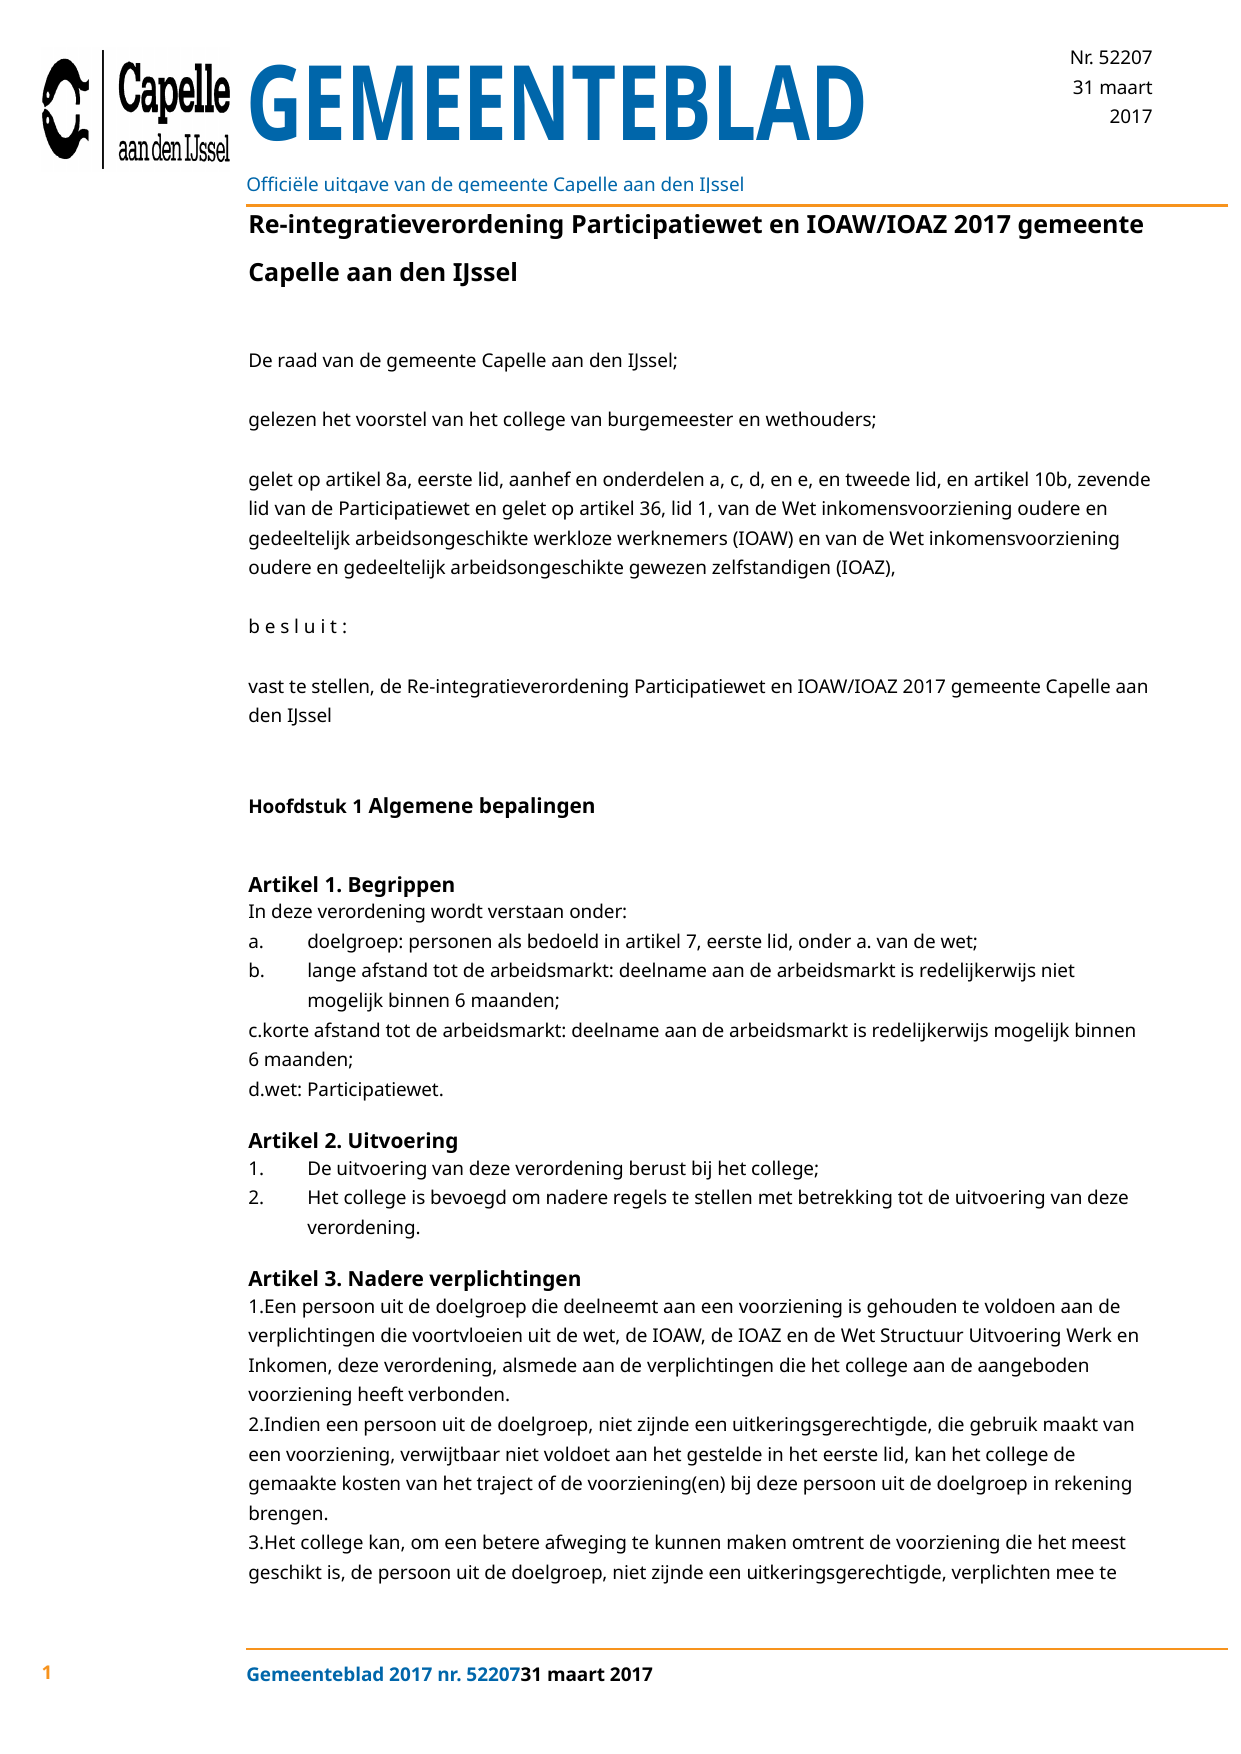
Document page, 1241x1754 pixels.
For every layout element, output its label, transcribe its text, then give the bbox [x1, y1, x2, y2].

text Artikel 2. Uitvoering [248, 1126, 1152, 1155]
list De uitvoering van deze verordening berust bij het college; [248, 1155, 1152, 1181]
text Artikel 1. Begrippen [248, 870, 1152, 898]
list Het college is bevoegd om nadere regels te stellen met betrekking tot de uitvoering van deze verordening. [248, 1184, 1152, 1240]
list lange afstand tot de arbeidsmarkt: deelname aan de arbeidsmarkt is redelijkerwijs niet mogelijk binnen 6 maanden; [248, 958, 1152, 1013]
text d.wet: Participatiewet. [248, 1076, 1152, 1102]
list doelgroep: personen als bedoeld in artikel 7, eerste lid, onder a. van de wet; [248, 928, 1152, 954]
text De raad van de gemeente Capelle aan den IJssel; [248, 347, 1152, 373]
text In deze verordening wordt verstaan onder: [248, 898, 1152, 924]
text 1.Een persoon uit de doelgroep die deelneemt aan een voorziening is gehouden te voldoen aan de verplichtingen die voortvloeien uit de wet, de IOAW, de IOAZ en de Wet Structuur Uitvoering Werk en Inkomen, deze verordening, alsmede aan de verplichtingen die het college aan de aangeboden voorziening heeft verbonden. [248, 1293, 1152, 1407]
text 2.Indien een persoon uit de doelgroep, niet zijnde een uitkeringsgerechtigde, die gebruik maakt van een voorziening, verwijtbaar niet voldoet aan het gestelde in het eerste lid, kan het college de gemaakte kosten van het traject of de voorziening(en) bij deze persoon uit de doelgroep in rekening brengen. [248, 1411, 1152, 1526]
text b e s l u i t : [248, 614, 1152, 639]
text 3.Het college kan, om een betere afweging te kunnen maken omtrent de voorziening die het meest geschikt is, de persoon uit de doelgroep, niet zijnde een uitkeringsgerechtigde, verplichten mee te [248, 1529, 1152, 1585]
text Artikel 3. Nadere verplichtingen [248, 1264, 1152, 1293]
text Re-integratieverordening Participatiewet en IOAW/IOAZ 2017 gemeente Capelle aan den IJssel [248, 207, 1152, 288]
picture [41, 47, 231, 172]
text c.korte afstand tot de arbeidsmarkt: deelname aan de arbeidsmarkt is redelijkerwijs mogelijk binnen 6 maanden; [248, 1017, 1152, 1072]
text gelezen het voorstel van het college van burgemeester en wethouders; [248, 407, 1152, 432]
text Hoofdstuk 1 Algemene bepalingen [248, 791, 1152, 820]
text gelet op artikel 8a, eerste lid, aanhef en onderdelen a, c, d, en e, en tweede lid, en artikel 10b, zevende lid van de Participatiewet en gelet op artikel 36, lid 1, van de Wet inkomensvoorziening oudere en gedeeltelijk arbeidsongeschikte werkloze werknemers (IOAW) en van de Wet inkomensvoorziening oudere en gedeeltelijk arbeidsongeschikte gewezen zelfstandigen (IOAZ), [248, 466, 1152, 580]
text vast te stellen, de Re-integratieverordening Participatiewet en IOAW/IOAZ 2017 gemeente Capelle aan den IJssel [248, 673, 1152, 728]
